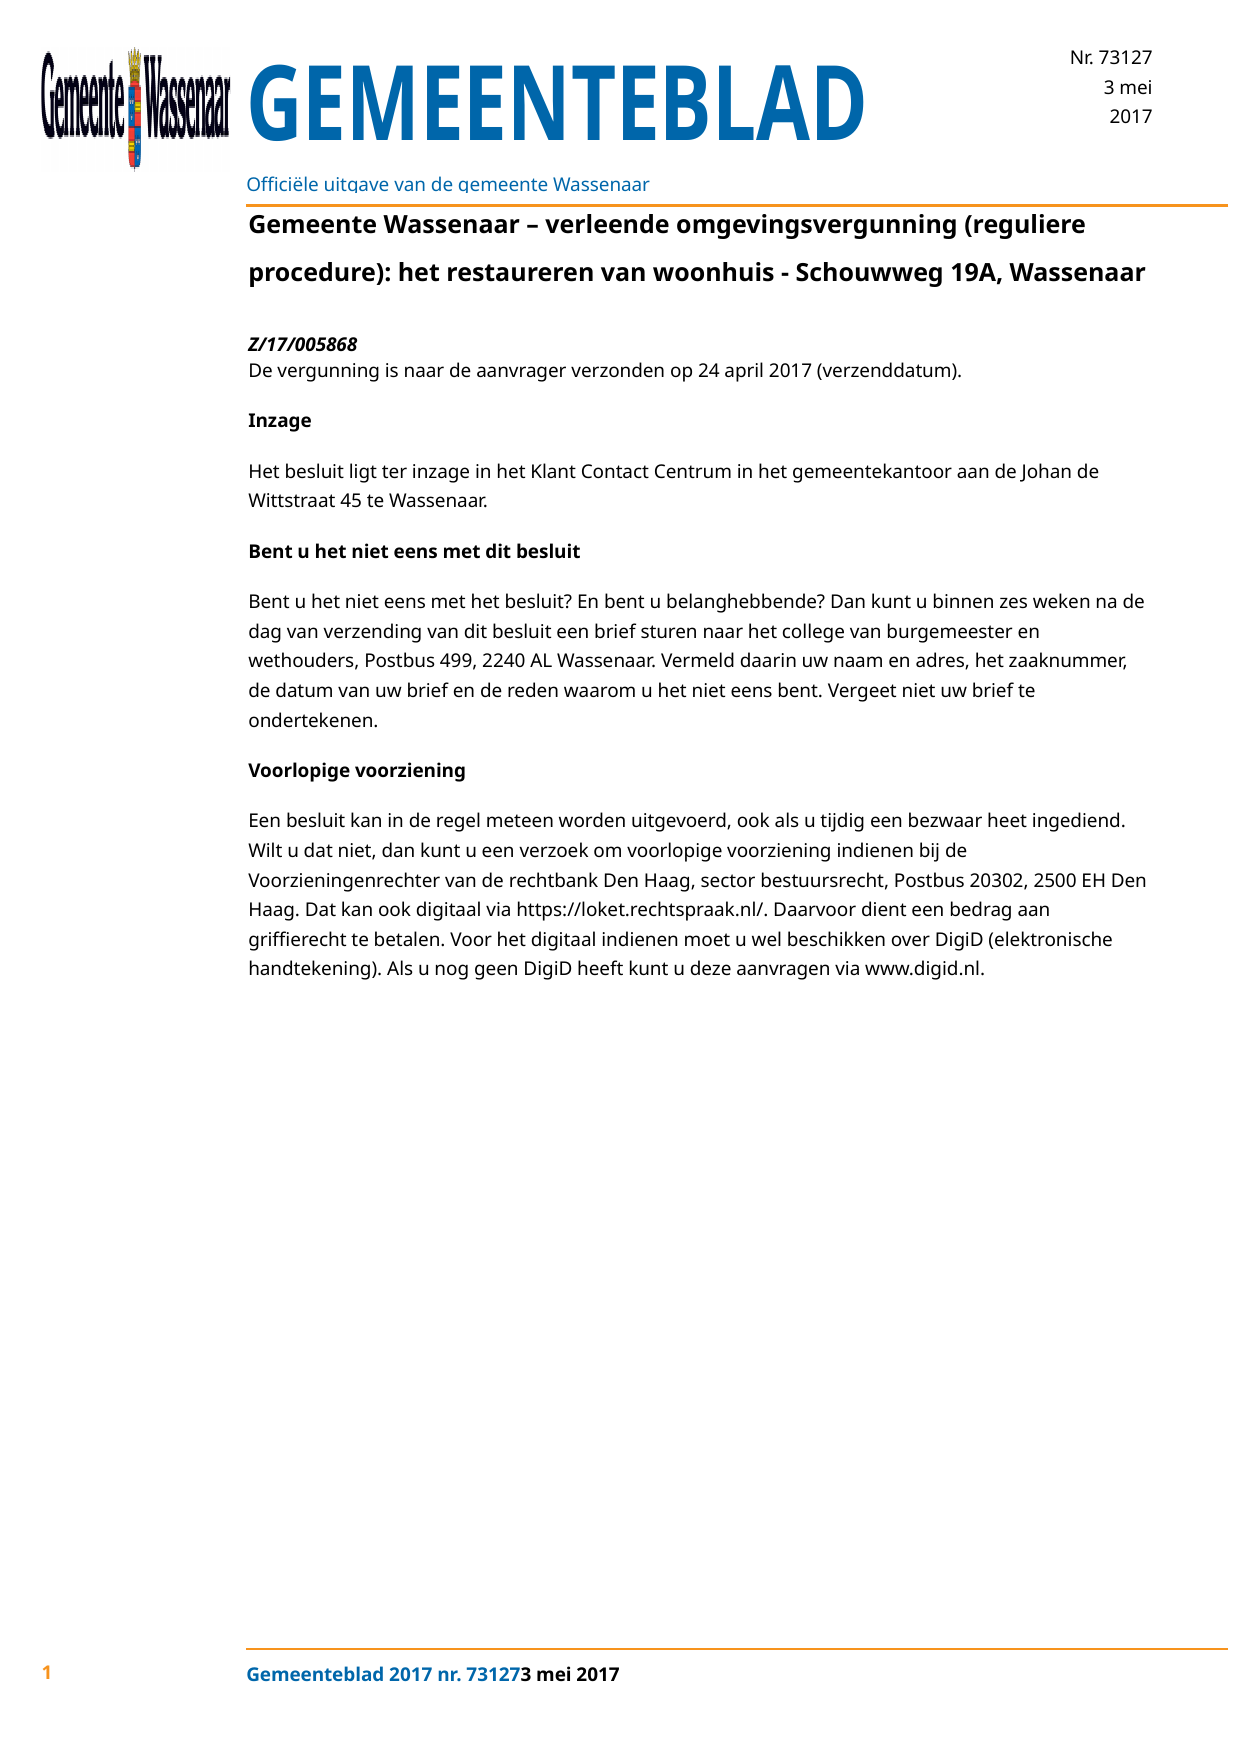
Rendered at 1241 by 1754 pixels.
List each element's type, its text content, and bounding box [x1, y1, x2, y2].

text Gemeente Wassenaar – verleende omgevingsvergunning (reguliere procedure): het restaureren van woonhuis - Schouwweg 19A, Wassenaar [248, 207, 1152, 288]
text Inzage [248, 408, 1152, 433]
text Bent u het niet eens met dit besluit [248, 538, 1152, 564]
picture [41, 47, 231, 172]
text Z/17/005868 [248, 331, 1152, 357]
text Het besluit ligt ter inzage in het Klant Contact Centrum in het gemeentekantoor aan de Johan de Wittstraat 45 te Wassenaar. [248, 458, 1152, 513]
text De vergunning is naar de aanvrager verzonden op 24 april 2017 (verzenddatum). [248, 357, 1152, 383]
text Een besluit kan in de regel meteen worden uitgevoerd, ook als u tijdig een bezwaar heet ingediend. Wilt u dat niet, dan kunt u een verzoek om voorlopige voorziening indienen bij de Voorzieningenrechter van de rechtbank Den Haag, sector bestuursrecht, Postbus 20302, 2500 EH Den Haag. Dat kan ook digitaal via https://loket.rechtspraak.nl/. Daarvoor dient een bedrag aan griffierecht te betalen. Voor het digitaal indienen moet u wel beschikken over DigiD (elektronische handtekening). Als u nog geen DigiD heeft kunt u deze aanvragen via www.digid.nl. [248, 808, 1152, 981]
text Voorlopige voorziening [248, 757, 1152, 783]
text Bent u het niet eens met het besluit? En bent u belanghebbende? Dan kunt u binnen zes weken na de dag van verzending van dit besluit een brief sturen naar het college van burgemeester en wethouders, Postbus 499, 2240 AL Wassenaar. Vermeld daarin uw naam en adres, het zaaknummer, de datum van uw brief en de reden waarom u het niet eens bent. Vergeet niet uw brief te ondertekenen. [248, 588, 1152, 732]
